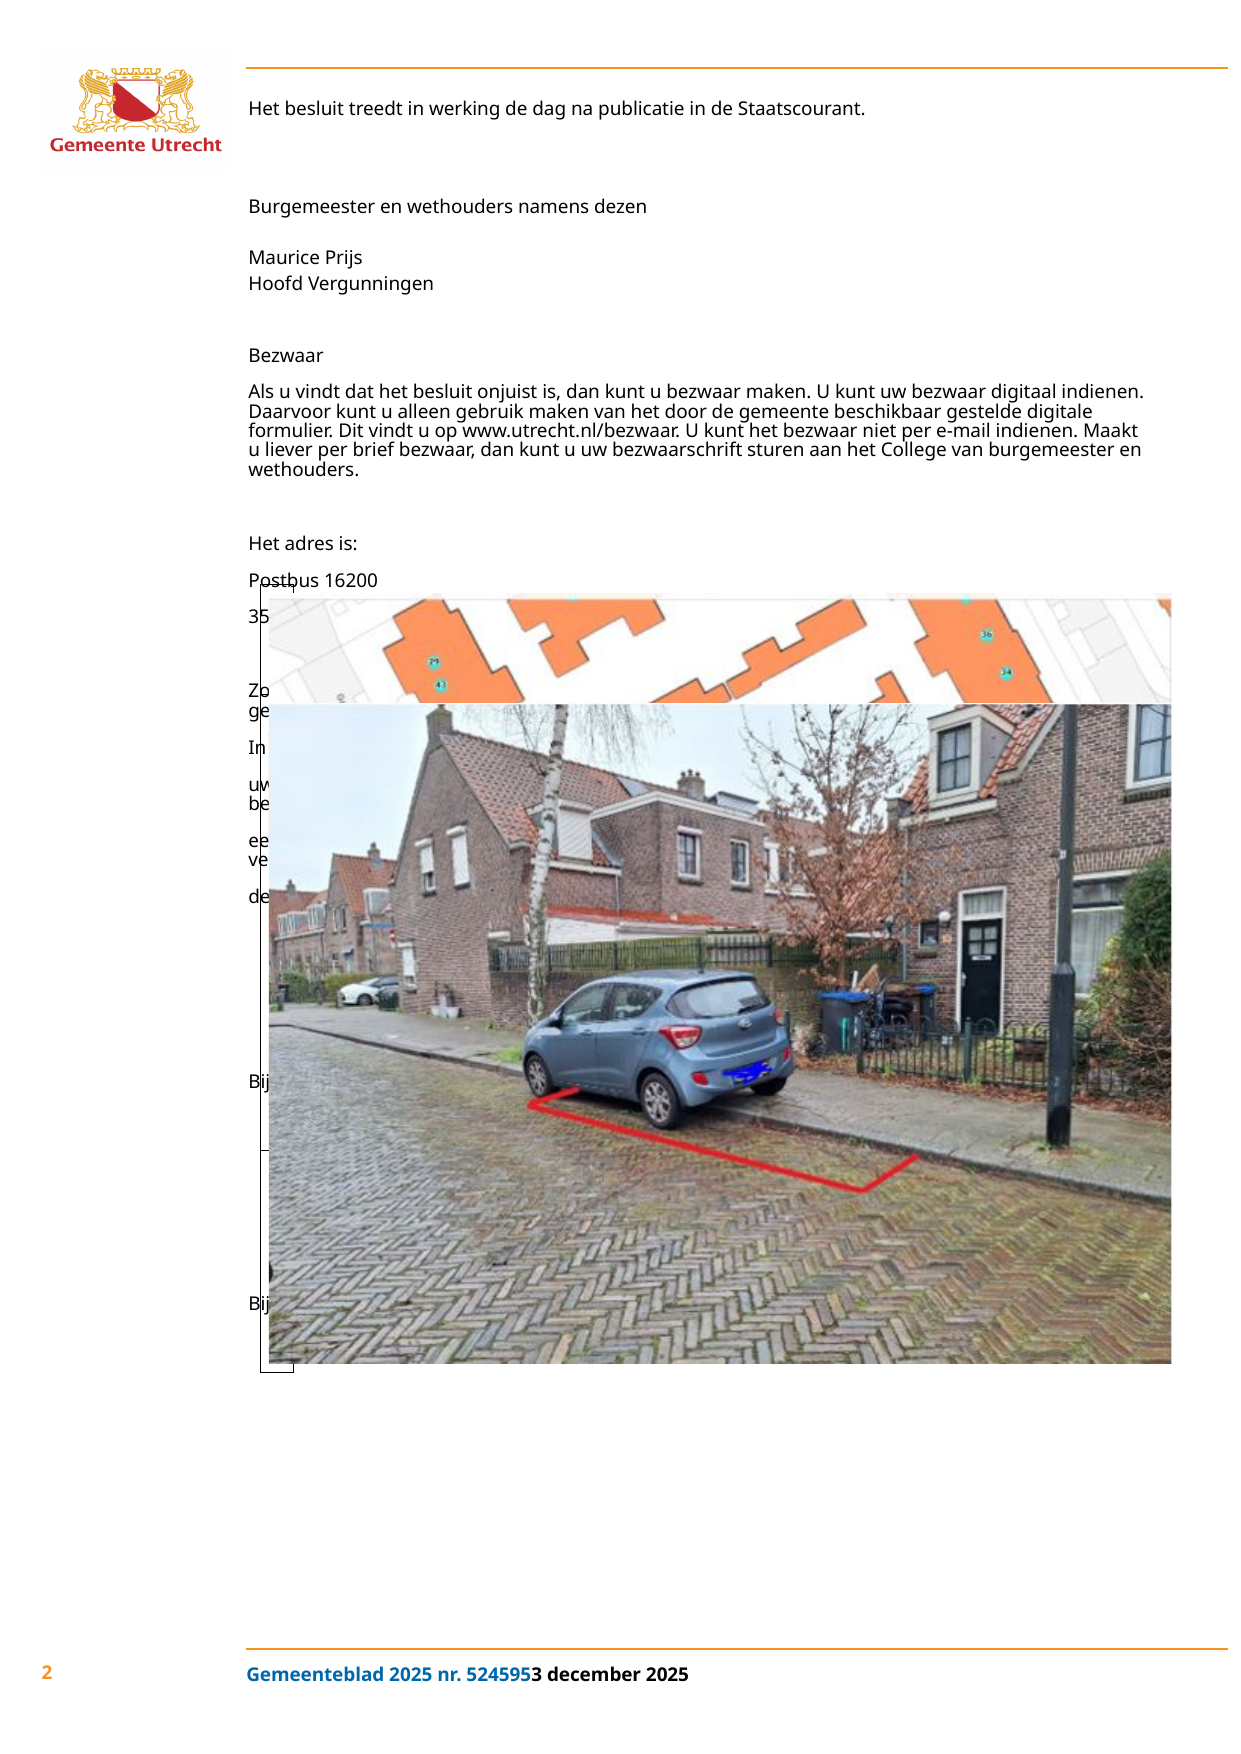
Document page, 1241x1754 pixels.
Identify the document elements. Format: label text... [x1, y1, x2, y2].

picture [268, 593, 1173, 1364]
text Burgemeester en wethouders namens dezen [248, 193, 1152, 219]
text Postbus 16200 [248, 572, 1152, 591]
text Als u vindt dat het besluit onjuist is, dan kunt u bezwaar maken. U kunt uw bezwaar digitaal indienen. Daarvoor kunt u alleen gebruik maken van het door de gemeente beschikbaar gestelde digitale formulier. Dit vindt u op www.utrecht.nl/bezwaar. U kunt het bezwaar niet per e-mail indienen. Maakt u liever per brief bezwaar, dan kunt u uw bezwaarschrift sturen aan het College van burgemeester en wethouders. [248, 383, 1152, 480]
text Maurice Prijs [248, 244, 1152, 270]
text Het besluit treedt in werking de dag na publicatie in de Staatscourant. [248, 95, 1152, 121]
text Hoofd Vergunningen [248, 270, 1152, 296]
text Bezwaar [248, 347, 1152, 366]
picture [41, 47, 231, 172]
text Het adres is: [248, 534, 1152, 554]
